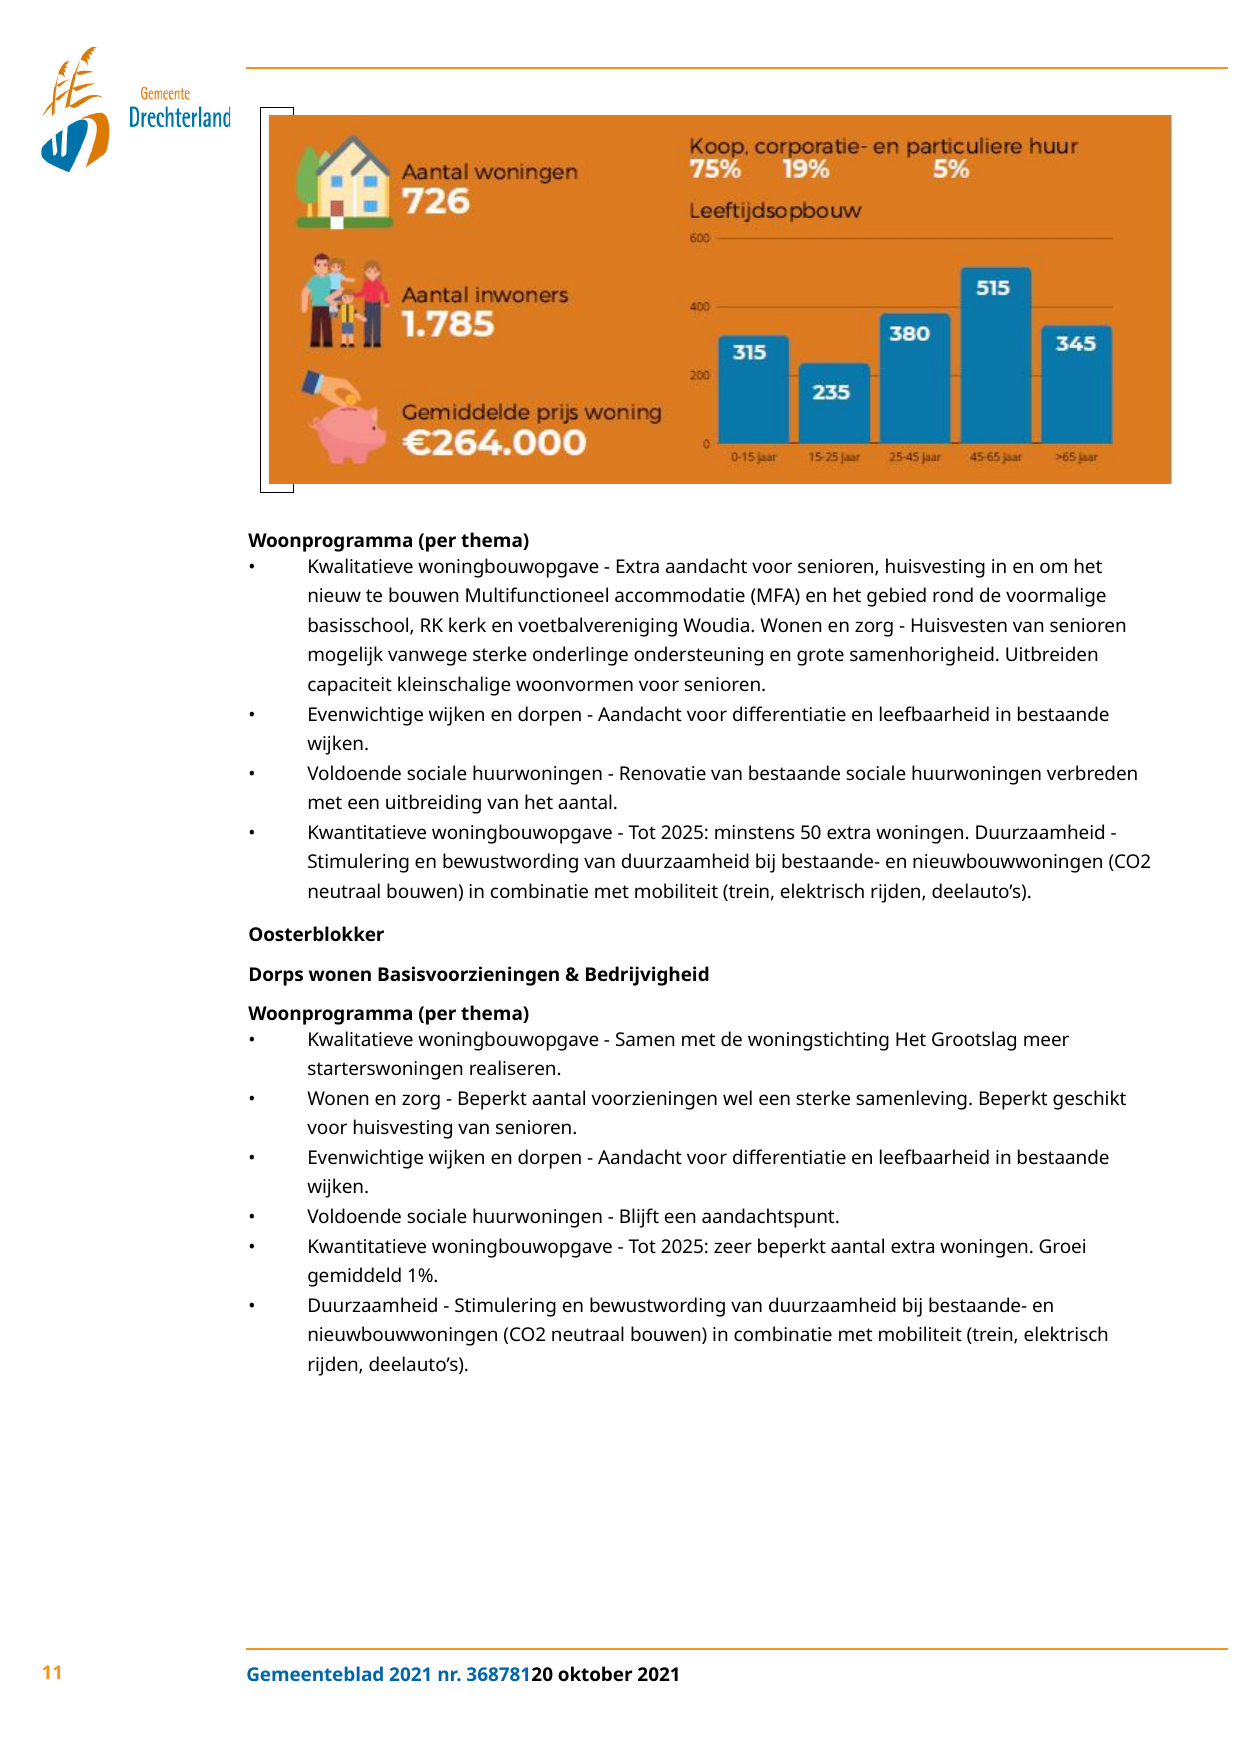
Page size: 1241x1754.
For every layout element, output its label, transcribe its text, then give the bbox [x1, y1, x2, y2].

list Wonen en zorg - Beperkt aantal voorzieningen wel een sterke samenleving. Beperkt geschikt voor huisvesting van senioren. [248, 1085, 1152, 1140]
list Evenwichtige wijken en dorpen - Aandacht voor differentiatie en leefbaarheid in bestaande wijken. [248, 701, 1152, 756]
text Woonprogramma (per thema) [248, 527, 1152, 553]
text Woonprogramma (per thema) [248, 1000, 1152, 1026]
picture [41, 158, 64, 172]
text Dorps wonen Basisvoorzieningen & Bedrijvigheid [248, 961, 1152, 986]
picture [268, 115, 1173, 484]
list Evenwichtige wijken en dorpen - Aandacht voor differentiatie en leefbaarheid in bestaande wijken. [248, 1144, 1152, 1199]
list Voldoende sociale huurwoningen - Renovatie van bestaande sociale huurwoningen verbreden met een uitbreiding van het aantal. [248, 760, 1152, 815]
list Kwalitatieve woningbouwopgave - Samen met de woningstichting Het Grootslag meer starterswoningen realiseren. [248, 1026, 1152, 1081]
text Oosterblokker [248, 921, 1152, 947]
list Kwantitatieve woningbouwopgave - Tot 2025: minstens 50 extra woningen. Duurzaamheid - Stimulering en bewustwording van duurzaamheid bij bestaande- en nieuwbouwwoningen (CO2 neutraal bouwen) in combinatie met mobiliteit (trein, elektrisch rijden, deelauto’s). [248, 819, 1152, 904]
list Kwalitatieve woningbouwopgave - Extra aandacht voor senioren, huisvesting in en om het nieuw te bouwen Multifunctioneel accommodatie (MFA) en het gebied rond de voormalige basisschool, RK kerk en voetbalvereniging Woudia. Wonen en zorg - Huisvesten van senioren mogelijk vanwege sterke onderlinge ondersteuning en grote samenhorigheid. Uitbreiden capaciteit kleinschalige woonvormen voor senioren. [248, 553, 1152, 697]
list Duurzaamheid - Stimulering en bewustwording van duurzaamheid bij bestaande- en nieuwbouwwoningen (CO2 neutraal bouwen) in combinatie met mobiliteit (trein, elektrisch rijden, deelauto’s). [248, 1292, 1152, 1377]
list Voldoende sociale huurwoningen - Blijft een aandachtspunt. [248, 1203, 1152, 1229]
list Kwantitatieve woningbouwopgave - Tot 2025: zeer beperkt aantal extra woningen. Groei gemiddeld 1%. [248, 1233, 1152, 1288]
picture [226, 115, 231, 124]
picture [41, 47, 231, 172]
